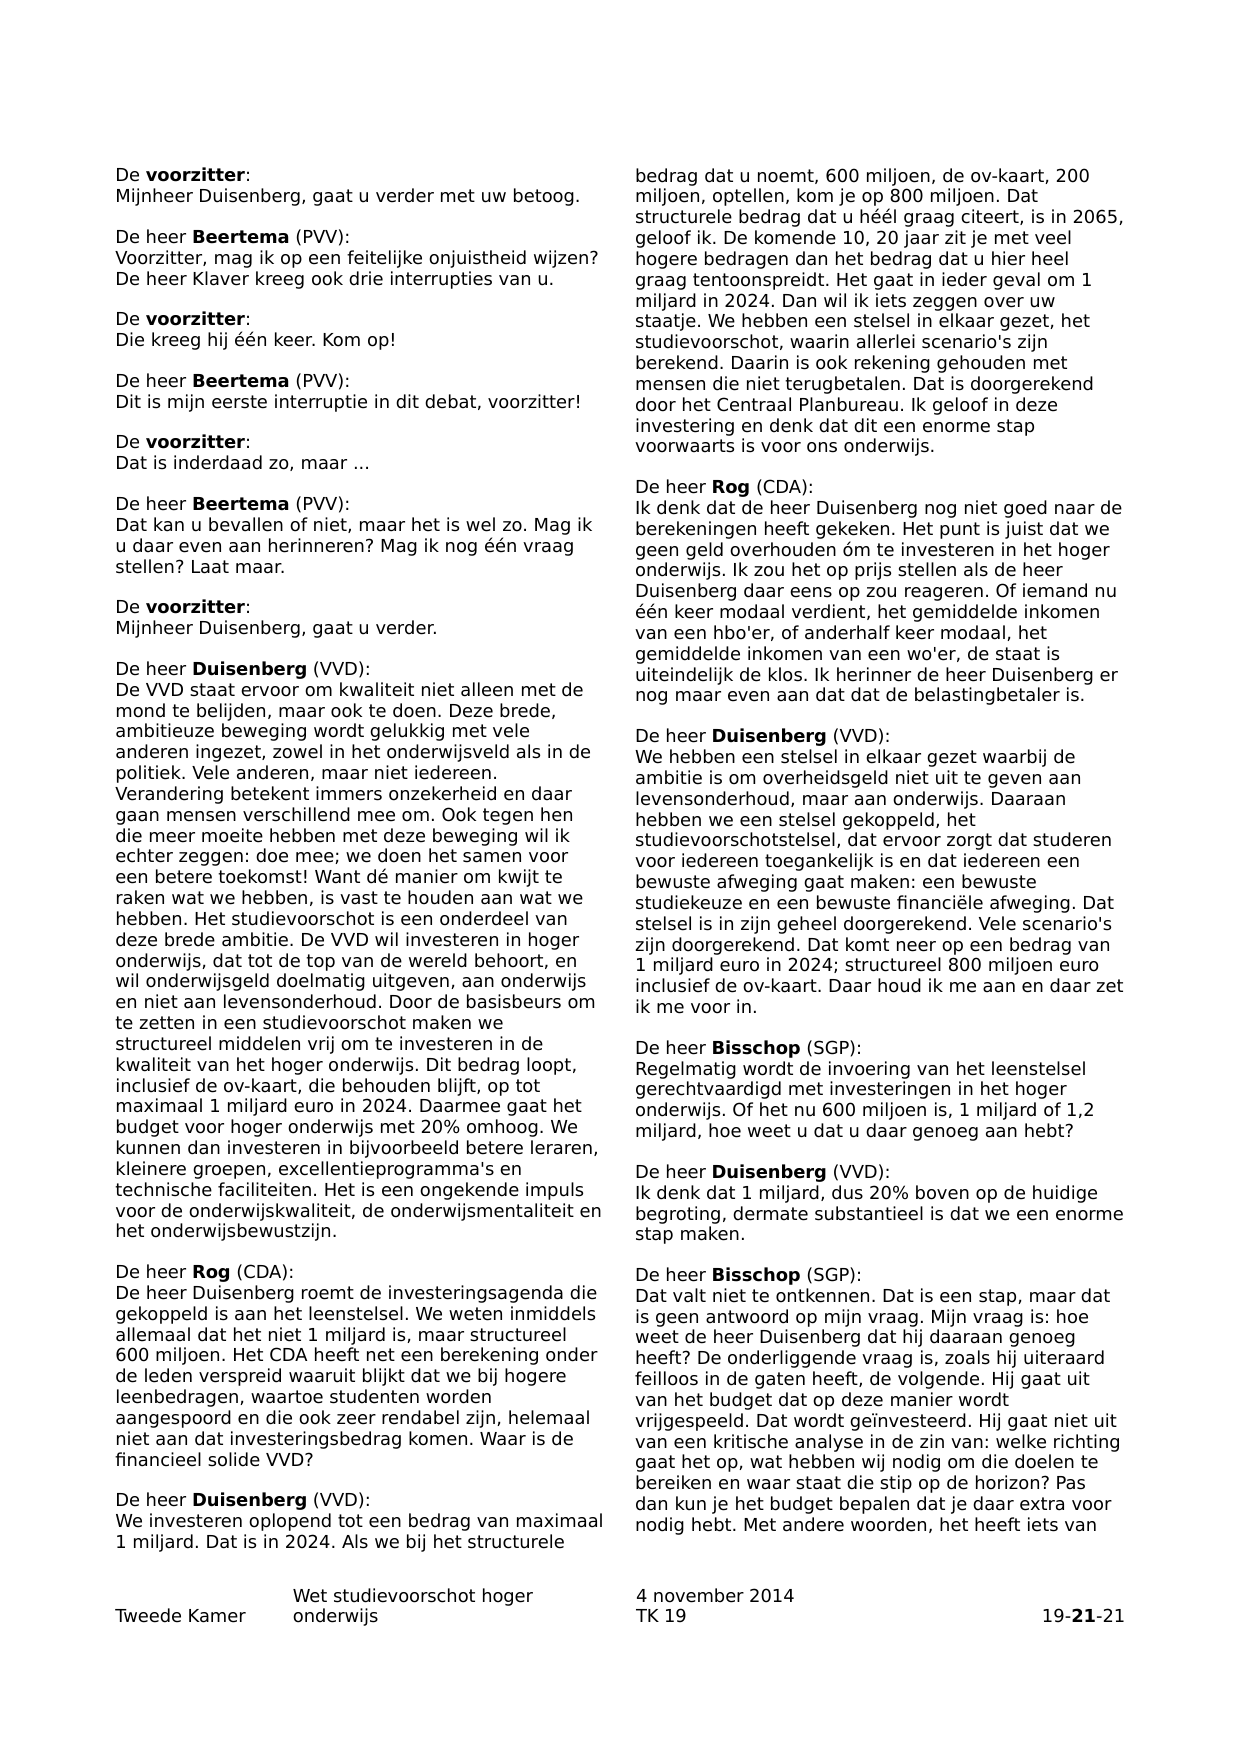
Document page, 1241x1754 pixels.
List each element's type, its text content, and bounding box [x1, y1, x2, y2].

text De VVD staat ervoor om kwaliteit niet alleen met de mond te belijden, maar ook te doen. Deze brede, ambitieuze beweging wordt gelukkig met vele anderen ingezet, zowel in het onderwijsveld als in de politiek. Vele anderen, maar niet iedereen. Verandering betekent immers onzekerheid en daar gaan mensen verschillend mee om. Ook tegen hen die meer moeite hebben met deze beweging wil ik echter zeggen: doe mee; we doen het samen voor een betere toekomst! Want dé manier om kwijt te raken wat we hebben, is vast te houden aan wat we hebben. Het studievoorschot is een onderdeel van deze brede ambitie. De VVD wil investeren in hoger onderwijs, dat tot de top van de wereld behoort, en wil onderwijsgeld doelmatig uitgeven, aan onderwijs en niet aan levensonderhoud. Door de basisbeurs om te zetten in een studievoorschot maken we structureel middelen vrij om te investeren in de kwaliteit van het hoger onderwijs. Dit bedrag loopt, inclusief de ov-kaart, die behouden blijft, op tot maximaal 1 miljard euro in 2024. Daarmee gaat het budget voor hoger onderwijs met 20% omhoog. We kunnen dan investeren in bijvoorbeeld betere leraren, kleinere groepen, excellentieprogramma's en technische faciliteiten. Het is een ongekende impuls voor de onderwijskwaliteit, de onderwijsmentaliteit en het onderwijsbewustzijn. [115, 679, 605, 1242]
text Regelmatig wordt de invoering van het leenstelsel gerechtvaardigd met investeringen in het hoger onderwijs. Of het nu 600 miljoen is, 1 miljard of 1,2 miljard, hoe weet u dat u daar genoeg aan hebt? [635, 1058, 1125, 1142]
text Die kreeg hij één keer. Kom op! [115, 330, 605, 351]
text Dat is inderdaad zo, maar ... [115, 453, 605, 474]
text De heer Duisenberg roemt de investeringsagenda die gekoppeld is aan het leenstelsel. We weten inmiddels allemaal dat het niet 1 miljard is, maar structureel 600 miljoen. Het CDA heeft net een berekening onder de leden verspreid waaruit blijkt dat we bij hogere leenbedragen, waartoe studenten worden aangespoord en die ook zeer rendabel zijn, helemaal niet aan dat investeringsbedrag komen. Waar is de financieel solide VVD? [115, 1283, 605, 1470]
text De heer Beertema (PVV): [115, 371, 605, 392]
text De heer Rog (CDA): [115, 1262, 605, 1283]
text De heer Duisenberg (VVD): [635, 1162, 1125, 1182]
text Dat kan u bevallen of niet, maar het is wel zo. Mag ik u daar even aan herinneren? Mag ik nog één vraag stellen? Laat maar. [115, 515, 605, 577]
text De voorzitter: [115, 165, 605, 186]
text De heer Beertema (PVV): [115, 227, 605, 248]
text De heer Bisschop (SGP): [635, 1265, 1125, 1286]
text De heer Rog (CDA): [635, 477, 1125, 498]
text De heer Duisenberg (VVD): [635, 726, 1125, 747]
text De voorzitter: [115, 597, 605, 618]
text Dit is mijn eerste interruptie in dit debat, voorzitter! [115, 392, 605, 412]
text We investeren oplopend tot een bedrag van maximaal 1 miljard. Dat is in 2024. Als we bij het structurele [115, 1511, 605, 1553]
text De voorzitter: [115, 309, 605, 330]
text We hebben een stelsel in elkaar gezet waarbij de ambitie is om overheidsgeld niet uit te geven aan levensonderhoud, maar aan onderwijs. Daaraan hebben we een stelsel gekoppeld, het studievoorschotstelsel, dat ervoor zorgt dat studeren voor iedereen toegankelijk is en dat iedereen een bewuste afweging gaat maken: een bewuste studiekeuze en een bewuste financiële afweging. Dat stelsel is in zijn geheel doorgerekend. Vele scenario's zijn doorgerekend. Dat komt neer op een bedrag van 1 miljard euro in 2024; structureel 800 miljoen euro inclusief de ov-kaart. Daar houd ik me aan en daar zet ik me voor in. [635, 747, 1125, 1018]
text Ik denk dat 1 miljard, dus 20% boven op de huidige begroting, dermate substantieel is dat we een enorme stap maken. [635, 1182, 1125, 1245]
text Mijnheer Duisenberg, gaat u verder met uw betoog. [115, 186, 605, 207]
text De heer Bisschop (SGP): [635, 1038, 1125, 1058]
text De heer Duisenberg (VVD): [115, 659, 605, 679]
text Mijnheer Duisenberg, gaat u verder. [115, 618, 605, 639]
text Voorzitter, mag ik op een feitelijke onjuistheid wijzen? De heer Klaver kreeg ook drie interrupties van u. [115, 248, 605, 289]
text Ik denk dat de heer Duisenberg nog niet goed naar de berekeningen heeft gekeken. Het punt is juist dat we geen geld overhouden óm te investeren in het hoger onderwijs. Ik zou het op prijs stellen als de heer Duisenberg daar eens op zou reageren. Of iemand nu één keer modaal verdient, het gemiddelde inkomen van een hbo'er, of anderhalf keer modaal, het gemiddelde inkomen van een wo'er, de staat is uiteindelijk de klos. Ik herinner de heer Duisenberg er nog maar even aan dat dat de belastingbetaler is. [635, 498, 1125, 706]
text bedrag dat u noemt, 600 miljoen, de ov-kaart, 200 miljoen, optellen, kom je op 800 miljoen. Dat structurele bedrag dat u héél graag citeert, is in 2065, geloof ik. De komende 10, 20 jaar zit je met veel hogere bedragen dan het bedrag dat u hier heel graag tentoonspreidt. Het gaat in ieder geval om 1 miljard in 2024. Dan wil ik iets zeggen over uw staatje. We hebben een stelsel in elkaar gezet, het studievoorschot, waarin allerlei scenario's zijn berekend. Daarin is ook rekening gehouden met mensen die niet terugbetalen. Dat is doorgerekend door het Centraal Planbureau. Ik geloof in deze investering en denk dat dit een enorme stap voorwaarts is voor ons onderwijs. [635, 165, 1125, 457]
text Dat valt niet te ontkennen. Dat is een stap, maar dat is geen antwoord op mijn vraag. Mijn vraag is: hoe weet de heer Duisenberg dat hij daaraan genoeg heeft? De onderliggende vraag is, zoals hij uiteraard feilloos in de gaten heeft, de volgende. Hij gaat uit van het budget dat op deze manier wordt vrijgespeeld. Dat wordt geïnvesteerd. Hij gaat niet uit van een kritische analyse in de zin van: welke richting gaat het op, wat hebben wij nodig om die doelen te bereiken en waar staat die stip op de horizon? Pas dan kun je het budget bepalen dat je daar extra voor nodig hebt. Met andere woorden, het heeft iets van [635, 1286, 1125, 1536]
text De voorzitter: [115, 432, 605, 453]
text De heer Beertema (PVV): [115, 494, 605, 515]
text De heer Duisenberg (VVD): [115, 1490, 605, 1511]
